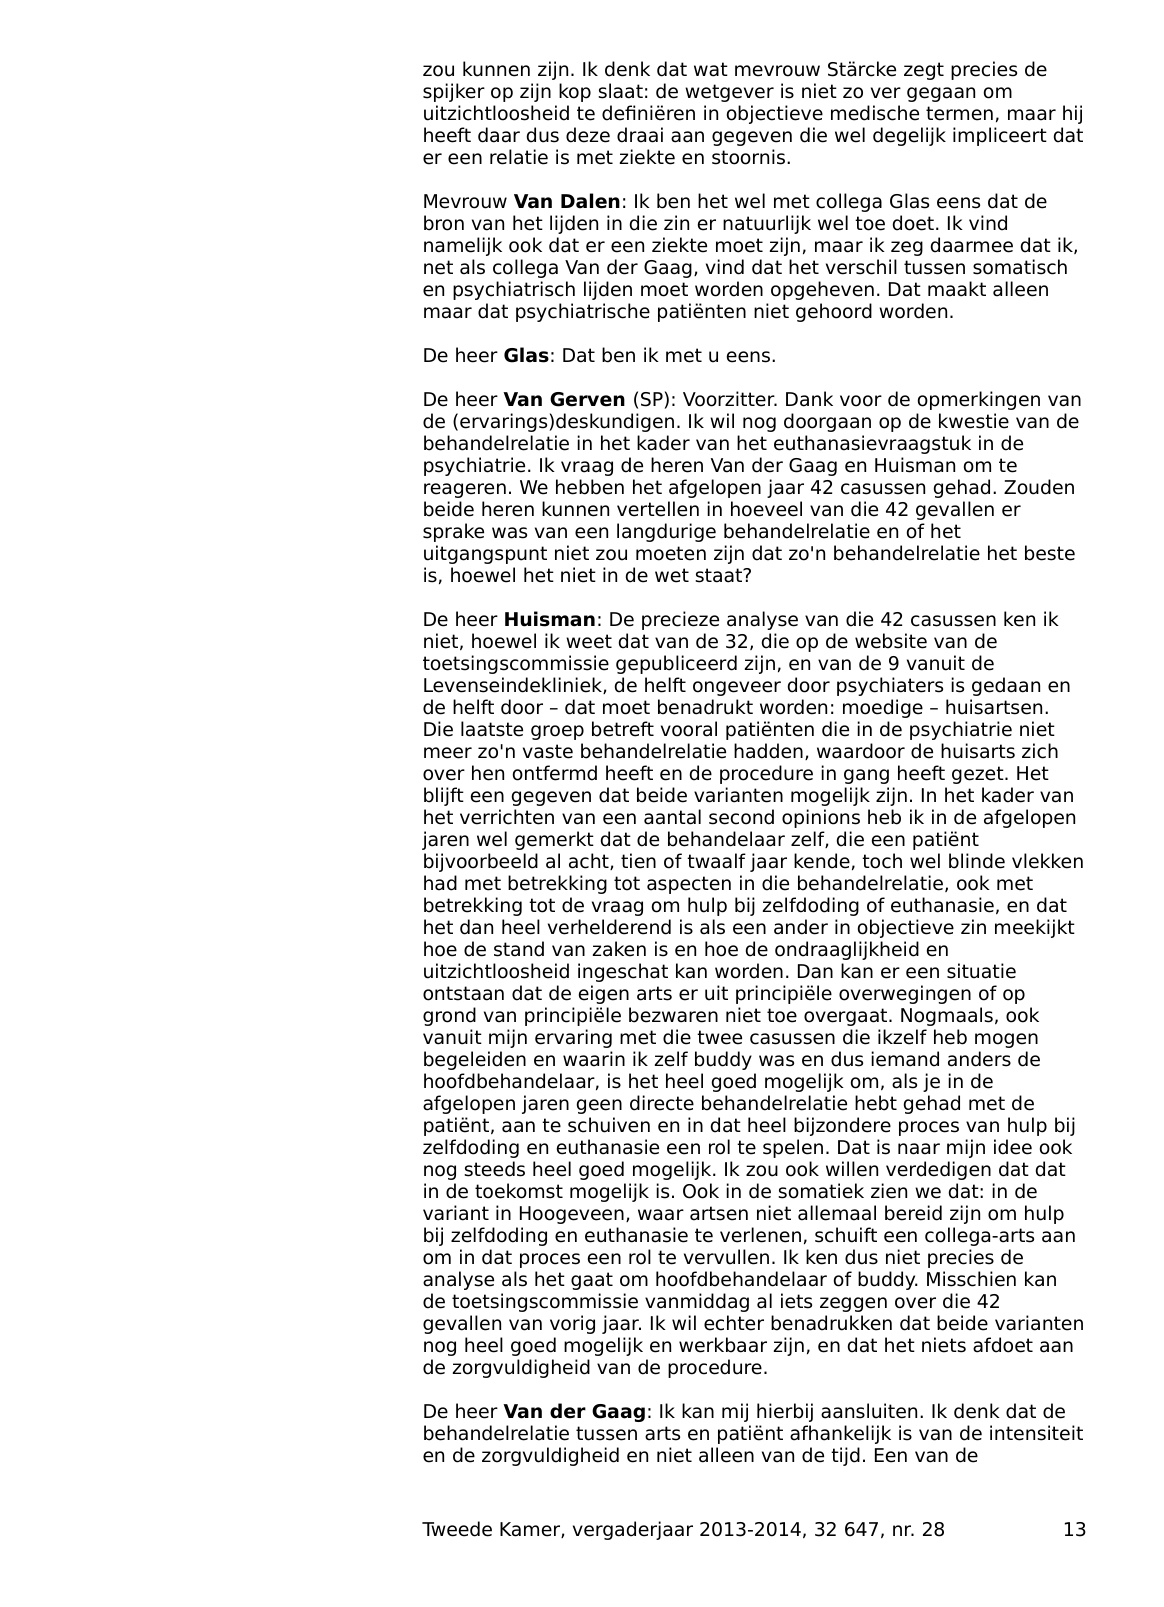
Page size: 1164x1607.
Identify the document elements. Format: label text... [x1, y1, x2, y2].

text De heer Van der Gaag: Ik kan mij hierbij aansluiten. Ik denk dat de behandelrelatie tussen arts en patiënt afhankelijk is van de intensiteit en de zorgvuldigheid en niet alleen van de tijd. Een van de [422, 1401, 1087, 1467]
text De heer Glas: Dat ben ik met u eens. [422, 345, 1087, 367]
text De heer Van Gerven (SP): Voorzitter. Dank voor de opmerkingen van de (ervarings)deskundigen. Ik wil nog doorgaan op de kwestie van de behandelrelatie in het kader van het euthanasievraagstuk in de psychiatrie. Ik vraag de heren Van der Gaag en Huisman om te reageren. We hebben het afgelopen jaar 42 casussen gehad. Zouden beide heren kunnen vertellen in hoeveel van die 42 gevallen er sprake was van een langdurige behandelrelatie en of het uitgangspunt niet zou moeten zijn dat zo'n behandelrelatie het beste is, hoewel het niet in de wet staat? [422, 389, 1087, 587]
text Mevrouw Van Dalen: Ik ben het wel met collega Glas eens dat de bron van het lijden in die zin er natuurlijk wel toe doet. Ik vind namelijk ook dat er een ziekte moet zijn, maar ik zeg daarmee dat ik, net als collega Van der Gaag, vind dat het verschil tussen somatisch en psychiatrisch lijden moet worden opgeheven. Dat maakt alleen maar dat psychiatrische patiënten niet gehoord worden. [422, 191, 1087, 323]
text zou kunnen zijn. Ik denk dat wat mevrouw Stärcke zegt precies de spijker op zijn kop slaat: de wetgever is niet zo ver gegaan om uitzichtloosheid te definiëren in objectieve medische termen, maar hij heeft daar dus deze draai aan gegeven die wel degelijk impliceert dat er een relatie is met ziekte en stoornis. [422, 59, 1087, 169]
text De heer Huisman: De precieze analyse van die 42 casussen ken ik niet, hoewel ik weet dat van de 32, die op de website van de toetsingscommissie gepubliceerd zijn, en van de 9 vanuit de Levenseindekliniek, de helft ongeveer door psychiaters is gedaan en de helft door – dat moet benadrukt worden: moedige – huisartsen. Die laatste groep betreft vooral patiënten die in de psychiatrie niet meer zo'n vaste behandelrelatie hadden, waardoor de huisarts zich over hen ontfermd heeft en de procedure in gang heeft gezet. Het blijft een gegeven dat beide varianten mogelijk zijn. In het kader van het verrichten van een aantal second opinions heb ik in de afgelopen jaren wel gemerkt dat de behandelaar zelf, die een patiënt bijvoorbeeld al acht, tien of twaalf jaar kende, toch wel blinde vlekken had met betrekking tot aspecten in die behandelrelatie, ook met betrekking tot de vraag om hulp bij zelfdoding of euthanasie, en dat het dan heel verhelderend is als een ander in objectieve zin meekijkt hoe de stand van zaken is en hoe de ondraaglijkheid en uitzichtloosheid ingeschat kan worden. Dan kan er een situatie ontstaan dat de eigen arts er uit principiële overwegingen of op grond van principiële bezwaren niet toe overgaat. Nogmaals, ook vanuit mijn ervaring met die twee casussen die ikzelf heb mogen begeleiden en waarin ik zelf buddy was en dus iemand anders de hoofdbehandelaar, is het heel goed mogelijk om, als je in de afgelopen jaren geen directe behandelrelatie hebt gehad met de patiënt, aan te schuiven en in dat heel bijzondere proces van hulp bij zelfdoding en euthanasie een rol te spelen. Dat is naar mijn idee ook nog steeds heel goed mogelijk. Ik zou ook willen verdedigen dat dat in de toekomst mogelijk is. Ook in de somatiek zien we dat: in de variant in Hoogeveen, waar artsen niet allemaal bereid zijn om hulp bij zelfdoding en euthanasie te verlenen, schuift een collega-arts aan om in dat proces een rol te vervullen. Ik ken dus niet precies de analyse als het gaat om hoofdbehandelaar of buddy. Misschien kan de toetsingscommissie vanmiddag al iets zeggen over die 42 gevallen van vorig jaar. Ik wil echter benadrukken dat beide varianten nog heel goed mogelijk en werkbaar zijn, en dat het niets afdoet aan de zorgvuldigheid van de procedure. [422, 609, 1087, 1379]
